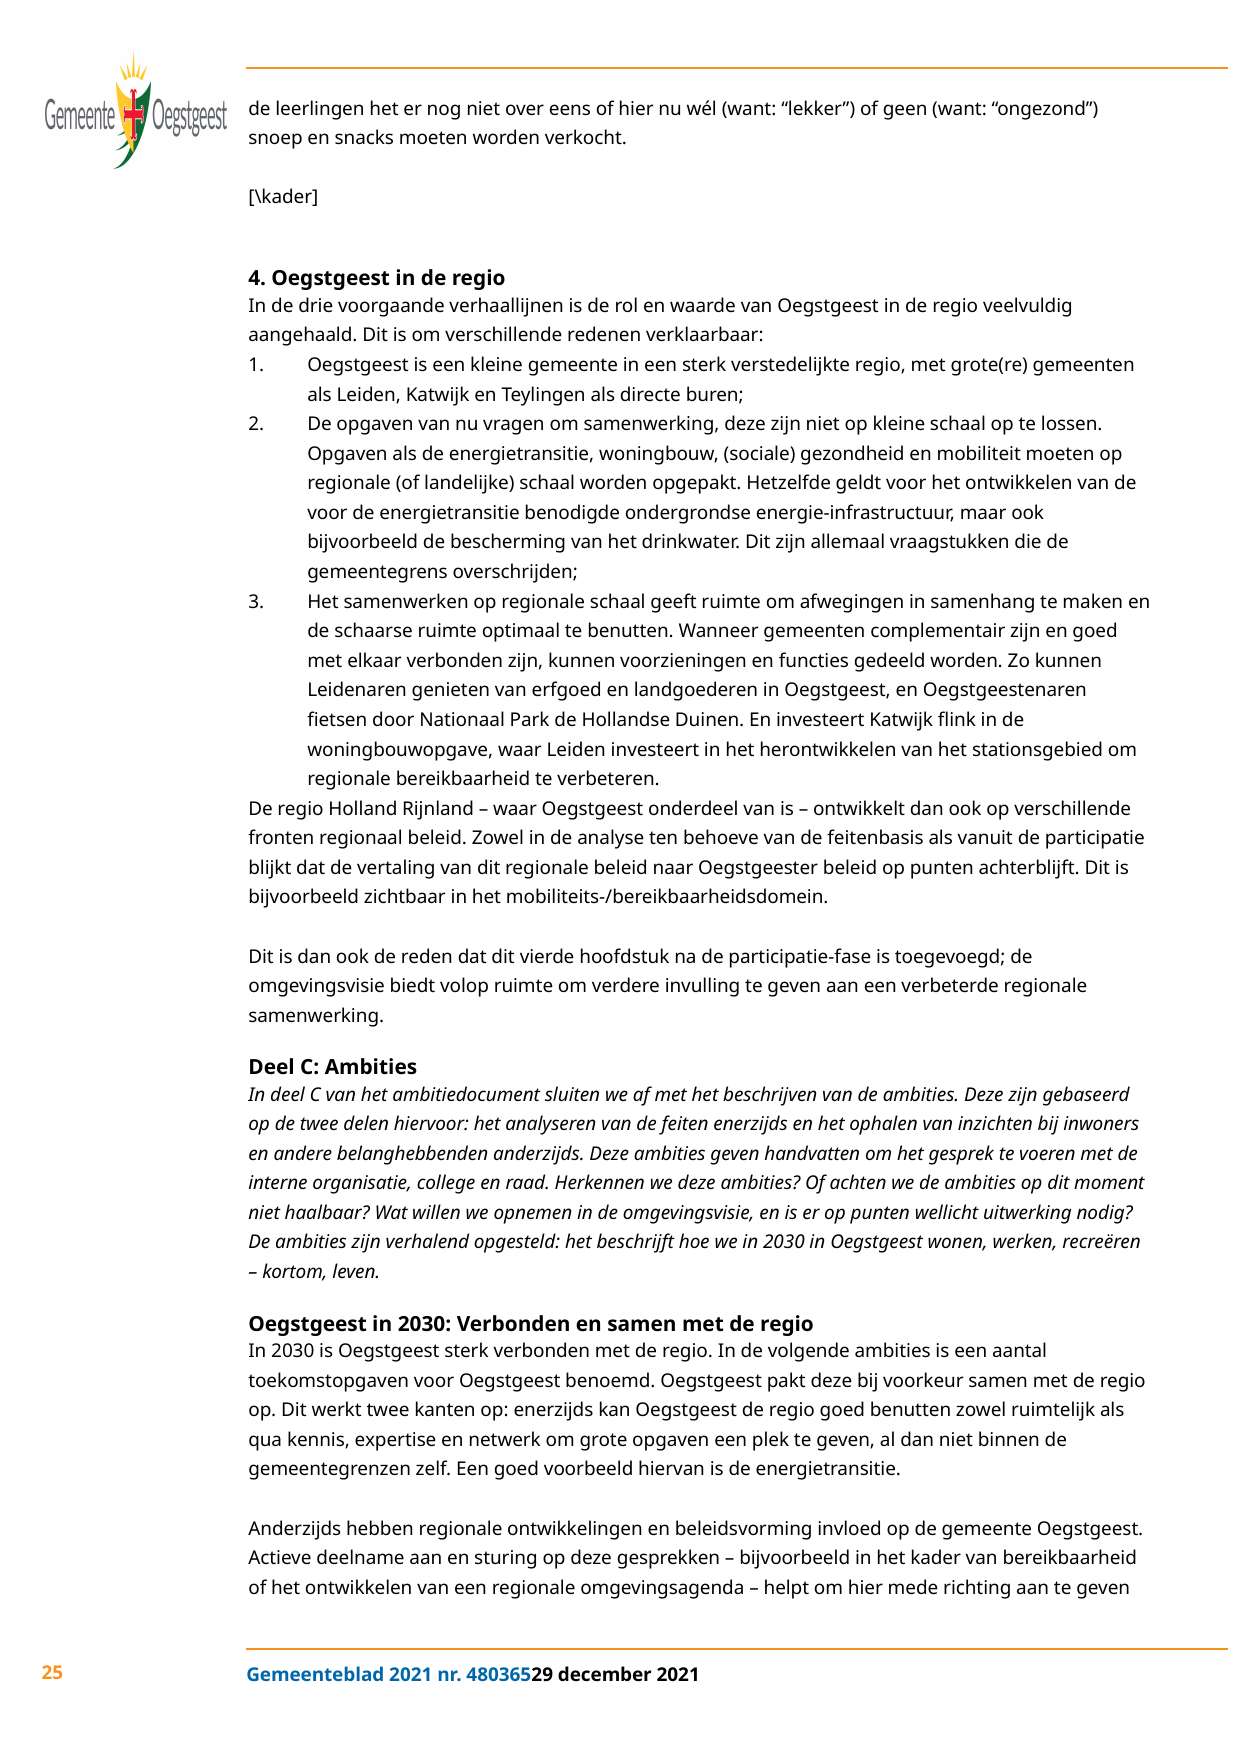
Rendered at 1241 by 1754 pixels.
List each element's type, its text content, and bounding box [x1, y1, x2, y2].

list Oegstgeest is een kleine gemeente in een sterk verstedelijkte regio, met grote(re) gemeenten als Leiden, Katwijk en Teylingen als directe buren; [248, 351, 1152, 406]
text Oegstgeest in 2030: Verbonden en samen met de regio [248, 1309, 1152, 1337]
text In deel C van het ambitiedocument sluiten we af met het beschrijven van de ambities. Deze zijn gebaseerd op de twee delen hiervoor: het analyseren van de feiten enerzijds en het ophalen van inzichten bij inwoners en andere belanghebbenden anderzijds. Deze ambities geven handvatten om het gesprek te voeren met de interne organisatie, college en raad. Herkennen we deze ambities? Of achten we de ambities op dit moment niet haalbaar? Wat willen we opnemen in de omgevingsvisie, en is er op punten wellicht uitwerking nodig? [248, 1081, 1152, 1225]
text In 2030 is Oegstgeest sterk verbonden met de regio. In de volgende ambities is een aantal toekomstopgaven voor Oegstgeest benoemd. Oegstgeest pakt deze bij voorkeur samen met de regio op. Dit werkt twee kanten op: enerzijds kan Oegstgeest de regio goed benutten zowel ruimtelijk als qua kennis, expertise en netwerk om grote opgaven een plek te geven, al dan niet binnen de gemeentegrenzen zelf. Een goed voorbeeld hiervan is de energietransitie. [248, 1337, 1152, 1481]
text 4. Oegstgeest in de regio [248, 263, 1152, 292]
text In de drie voorgaande verhaallijnen is de rol en waarde van Oegstgeest in de regio veelvuldig aangehaald. Dit is om verschillende redenen verklaarbaar: [248, 292, 1152, 347]
text Deel C: Ambities [248, 1052, 1152, 1081]
picture [41, 47, 231, 172]
text De regio Holland Rijnland – waar Oegstgeest onderdeel van is – ontwikkelt dan ook op verschillende fronten regionaal beleid. Zowel in de analyse ten behoeve van de feitenbasis als vanuit de participatie blijkt dat de vertaling van dit regionale beleid naar Oegstgeester beleid op punten achterblijft. Dit is bijvoorbeeld zichtbaar in het mobiliteits-/bereikbaarheidsdomein. [248, 795, 1152, 909]
text [\kader] [248, 183, 1152, 209]
text de leerlingen het er nog niet over eens of hier nu wél (want: “lekker”) of geen (want: “ongezond”) snoep en snacks moeten worden verkocht. [248, 95, 1152, 150]
text De ambities zijn verhalend opgesteld: het beschrijft hoe we in 2030 in Oegstgeest wonen, werken, recreëren – kortom, leven. [248, 1229, 1152, 1284]
list De opgaven van nu vragen om samenwerking, deze zijn niet op kleine schaal op te lossen. Opgaven als de energietransitie, woningbouw, (sociale) gezondheid en mobiliteit moeten op regionale (of landelijke) schaal worden opgepakt. Hetzelfde geldt voor het ontwikkelen van de voor de energietransitie benodigde ondergrondse energie-infrastructuur, maar ook bijvoorbeeld de bescherming van het drinkwater. Dit zijn allemaal vraagstukken die de gemeentegrens overschrijden; [248, 410, 1152, 584]
list Het samenwerken op regionale schaal geeft ruimte om afwegingen in samenhang te maken en de schaarse ruimte optimaal te benutten. Wanneer gemeenten complementair zijn en goed met elkaar verbonden zijn, kunnen voorzieningen en functies gedeeld worden. Zo kunnen Leidenaren genieten van erfgoed en landgoederen in Oegstgeest, en Oegstgeestenaren fietsen door Nationaal Park de Hollandse Duinen. En investeert Katwijk flink in de woningbouwopgave, waar Leiden investeert in het herontwikkelen van het stationsgebied om regionale bereikbaarheid te verbeteren. [248, 588, 1152, 791]
text Anderzijds hebben regionale ontwikkelingen en beleidsvorming invloed op de gemeente Oegstgeest. Actieve deelname aan en sturing op deze gesprekken – bijvoorbeeld in het kader van bereikbaarheid of het ontwikkelen van een regionale omgevingsagenda – helpt om hier mede richting aan te geven [248, 1515, 1152, 1599]
text Dit is dan ook de reden dat dit vierde hoofdstuk na de participatie-fase is toegevoegd; de omgevingsvisie biedt volop ruimte om verdere invulling te geven aan een verbeterde regionale samenwerking. [248, 943, 1152, 1028]
